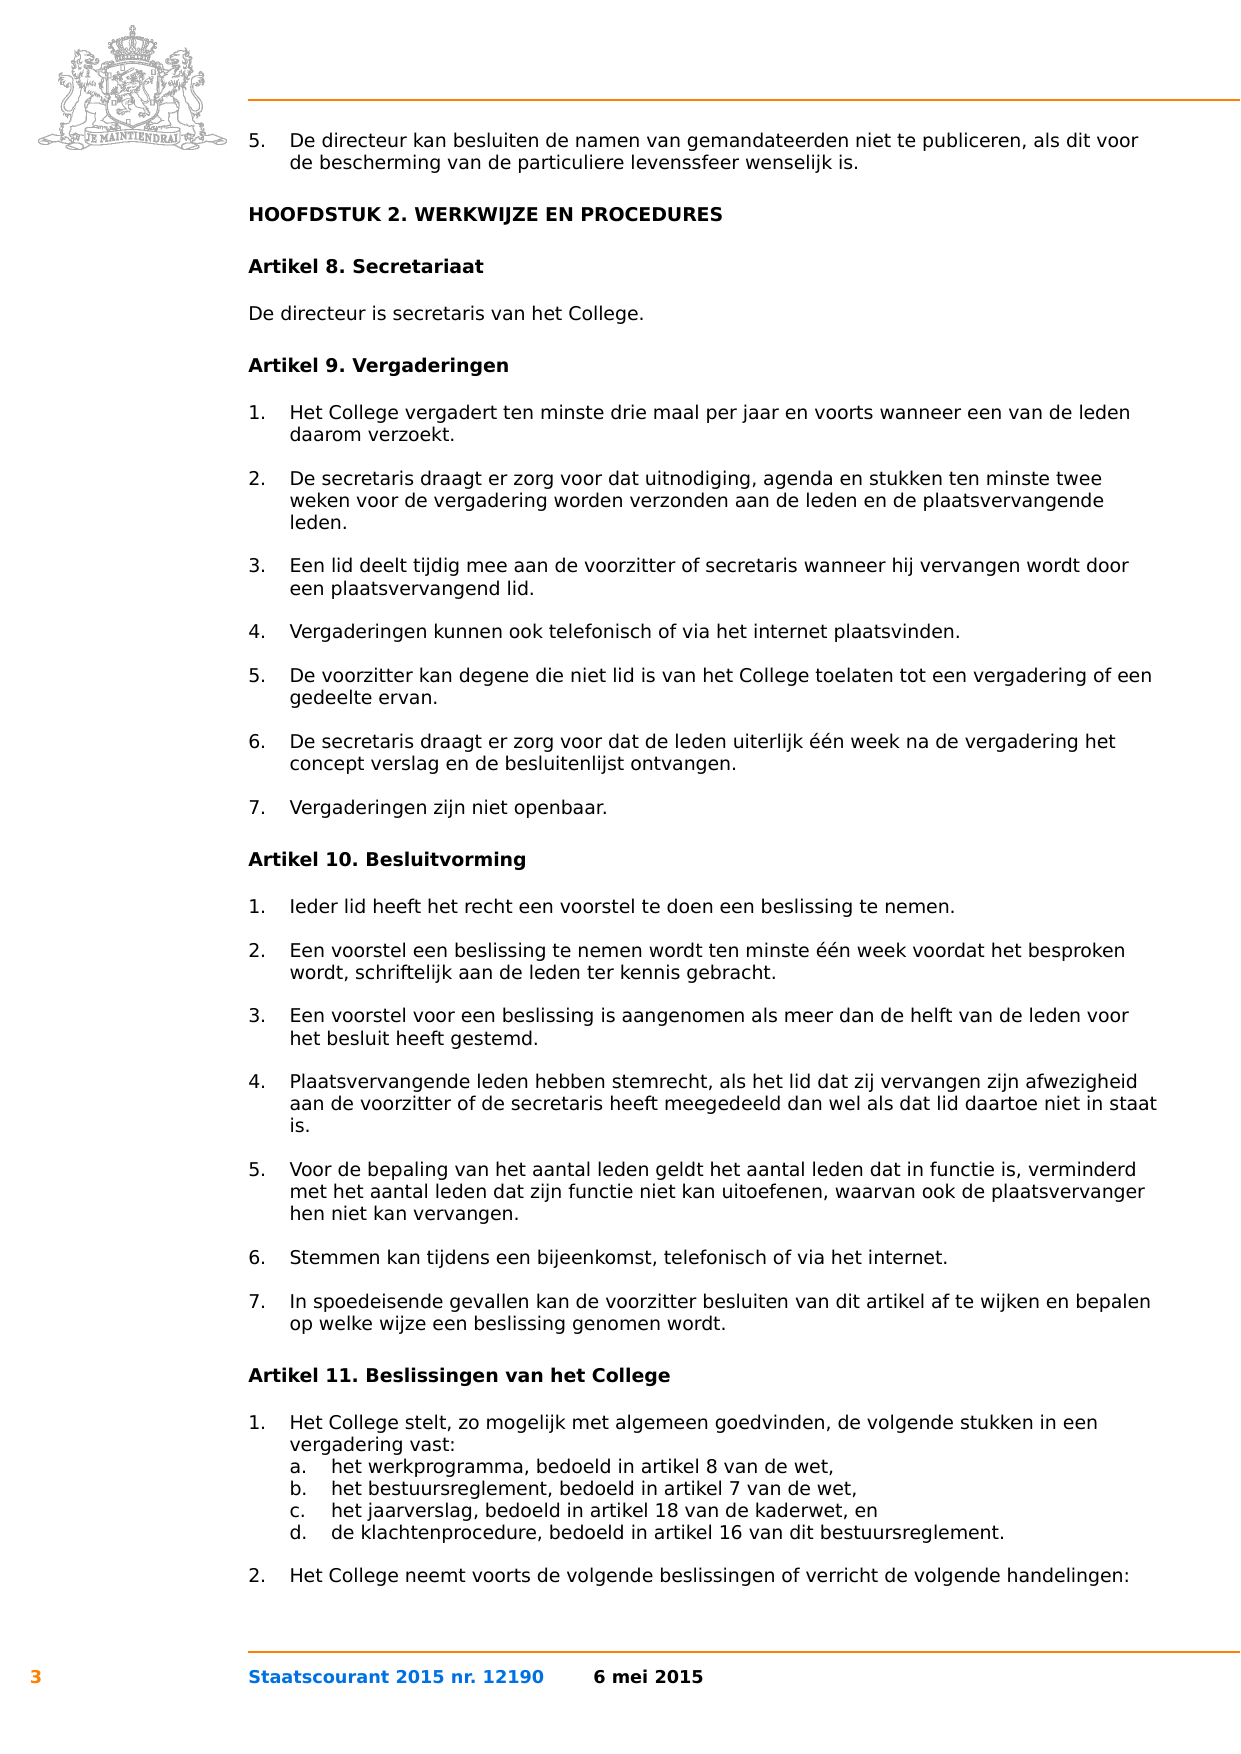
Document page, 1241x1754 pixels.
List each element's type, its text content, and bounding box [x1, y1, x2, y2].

text 5. De voorzitter kan degene die niet lid is van het College toelaten tot een vergadering of een gedeelte ervan. [248, 665, 1163, 709]
text a. het werkprogramma, bedoeld in artikel 8 van de wet, [289, 1456, 1163, 1478]
text 4. Vergaderingen kunnen ook telefonisch of via het internet plaatsvinden. [248, 621, 1163, 643]
subtitle Artikel 11. Beslissingen van het College [248, 1365, 1163, 1387]
text 7. In spoedeisende gevallen kan de voorzitter besluiten van dit artikel af te wijken en bepalen op welke wijze een beslissing genomen wordt. [248, 1291, 1163, 1335]
text b. het bestuursreglement, bedoeld in artikel 7 van de wet, [289, 1478, 1163, 1499]
text 1. Ieder lid heeft het recht een voorstel te doen een beslissing te nemen. [248, 896, 1163, 918]
text 2. Het College neemt voorts de volgende beslissingen of verricht de volgende handelingen: [248, 1565, 1163, 1587]
text 7. Vergaderingen zijn niet openbaar. [248, 797, 1163, 819]
text c. het jaarverslag, bedoeld in artikel 18 van de kaderwet, en [289, 1499, 1163, 1522]
text 2. Een voorstel een beslissing te nemen wordt ten minste één week voordat het besproken wordt, schriftelijk aan de leden ter kennis gebracht. [248, 939, 1163, 983]
text De directeur is secretaris van het College. [248, 303, 1163, 325]
text 1. Het College stelt, zo mogelijk met algemeen goedvinden, de volgende stukken in een vergadering vast: [248, 1412, 1163, 1456]
picture [38, 25, 227, 150]
text 1. Het College vergadert ten minste drie maal per jaar en voorts wanneer een van de leden daarom verzoekt. [248, 402, 1163, 446]
text d. de klachtenprocedure, bedoeld in artikel 16 van dit bestuursreglement. [289, 1522, 1163, 1543]
subtitle Artikel 10. Besluitvorming [248, 849, 1163, 871]
text 2. De secretaris draagt er zorg voor dat uitnodiging, agenda en stukken ten minste twee weken voor de vergadering worden verzonden aan de leden en de plaatsvervangende leden. [248, 468, 1163, 533]
text 6. Stemmen kan tijdens een bijeenkomst, telefonisch of via het internet. [248, 1247, 1163, 1269]
subtitle Artikel 8. Secretariaat [248, 256, 1163, 278]
text 5. De directeur kan besluiten de namen van gemandateerden niet te publiceren, als dit voor de bescherming van de particuliere levenssfeer wenselijk is. [248, 130, 1163, 174]
subtitle Artikel 9. Vergaderingen [248, 355, 1163, 377]
subtitle HOOFDSTUK 2. WERKWIJZE EN PROCEDURES [248, 204, 1163, 226]
text 5. Voor de bepaling van het aantal leden geldt het aantal leden dat in functie is, verminderd met het aantal leden dat zijn functie niet kan uitoefenen, waarvan ook de plaatsvervanger hen niet kan vervangen. [248, 1159, 1163, 1225]
text 3. Een voorstel voor een beslissing is aangenomen als meer dan de helft van de leden voor het besluit heeft gestemd. [248, 1005, 1163, 1049]
text 4. Plaatsvervangende leden hebben stemrecht, als het lid dat zij vervangen zijn afwezigheid aan de voorzitter of de secretaris heeft meegedeeld dan wel als dat lid daartoe niet in staat is. [248, 1071, 1163, 1137]
text 6. De secretaris draagt er zorg voor dat de leden uiterlijk één week na de vergadering het concept verslag en de besluitenlijst ontvangen. [248, 731, 1163, 775]
text 3. Een lid deelt tijdig mee aan de voorzitter of secretaris wanneer hij vervangen wordt door een plaatsvervangend lid. [248, 555, 1163, 599]
